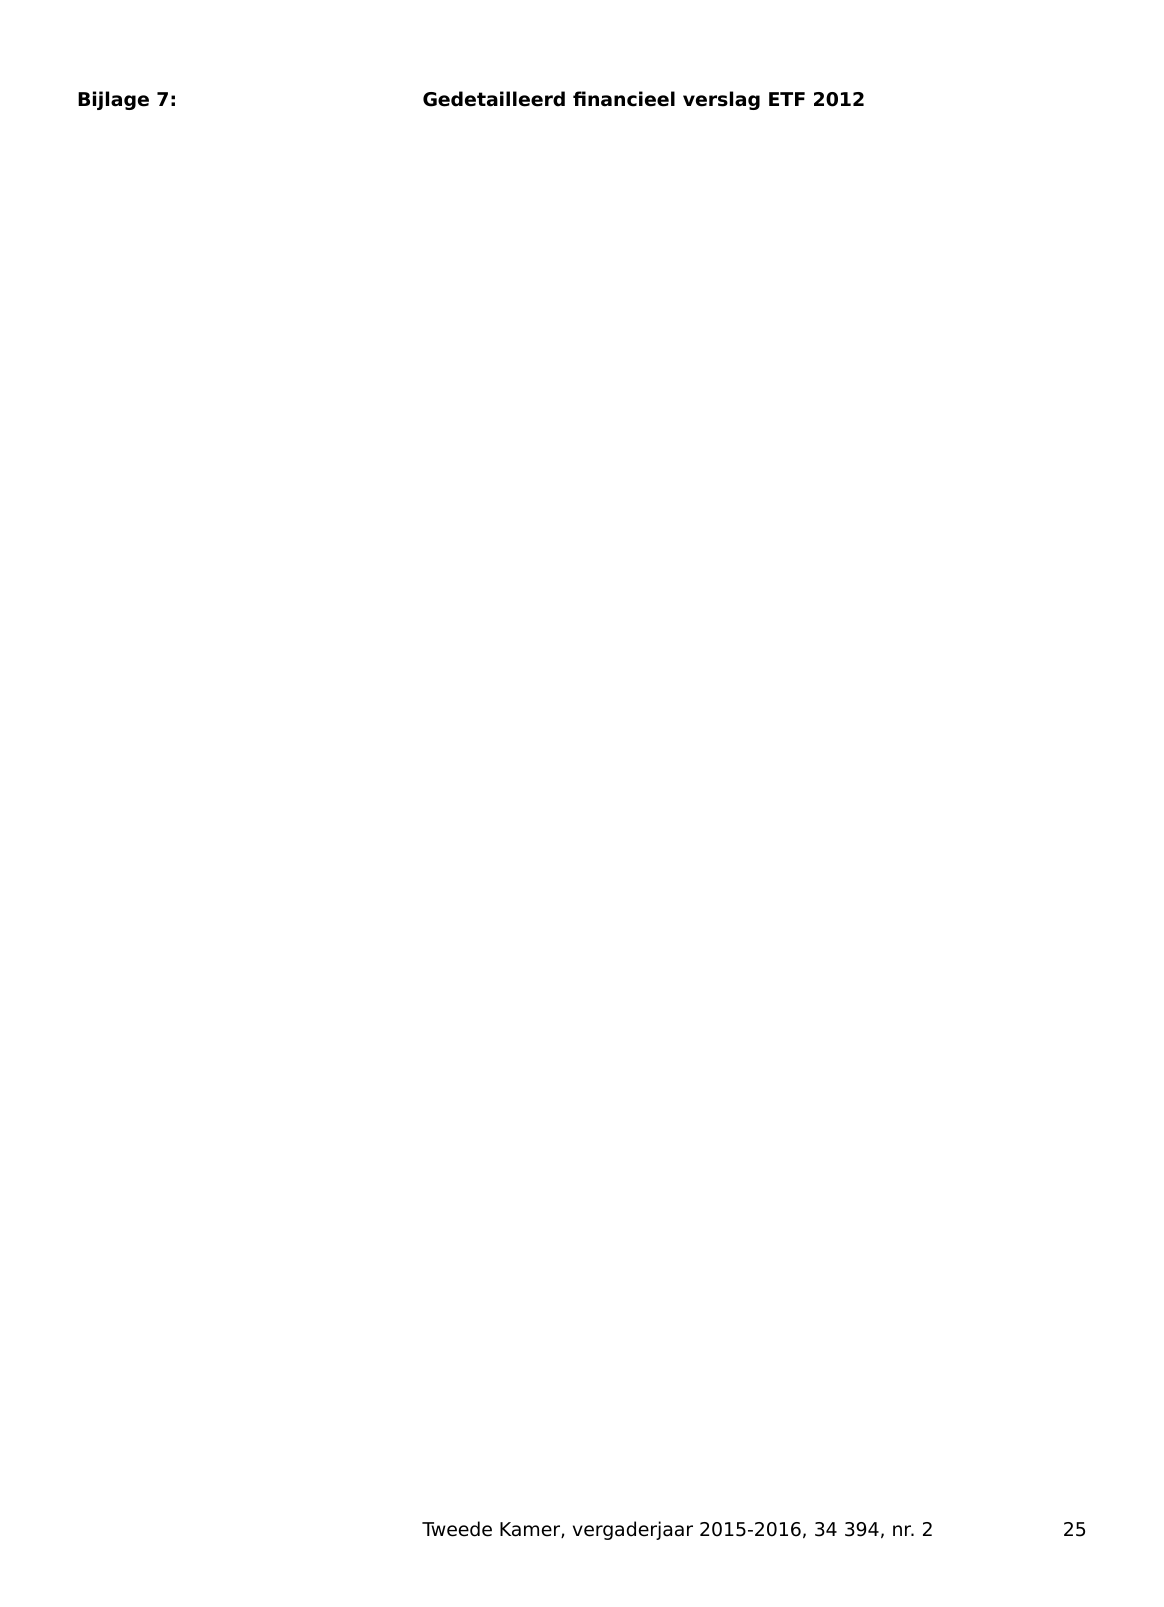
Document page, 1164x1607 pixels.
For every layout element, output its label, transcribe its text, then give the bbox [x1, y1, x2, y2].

subtitle Bijlage 7: Gedetailleerd financieel verslag ETF 2012 [77, 89, 1087, 111]
